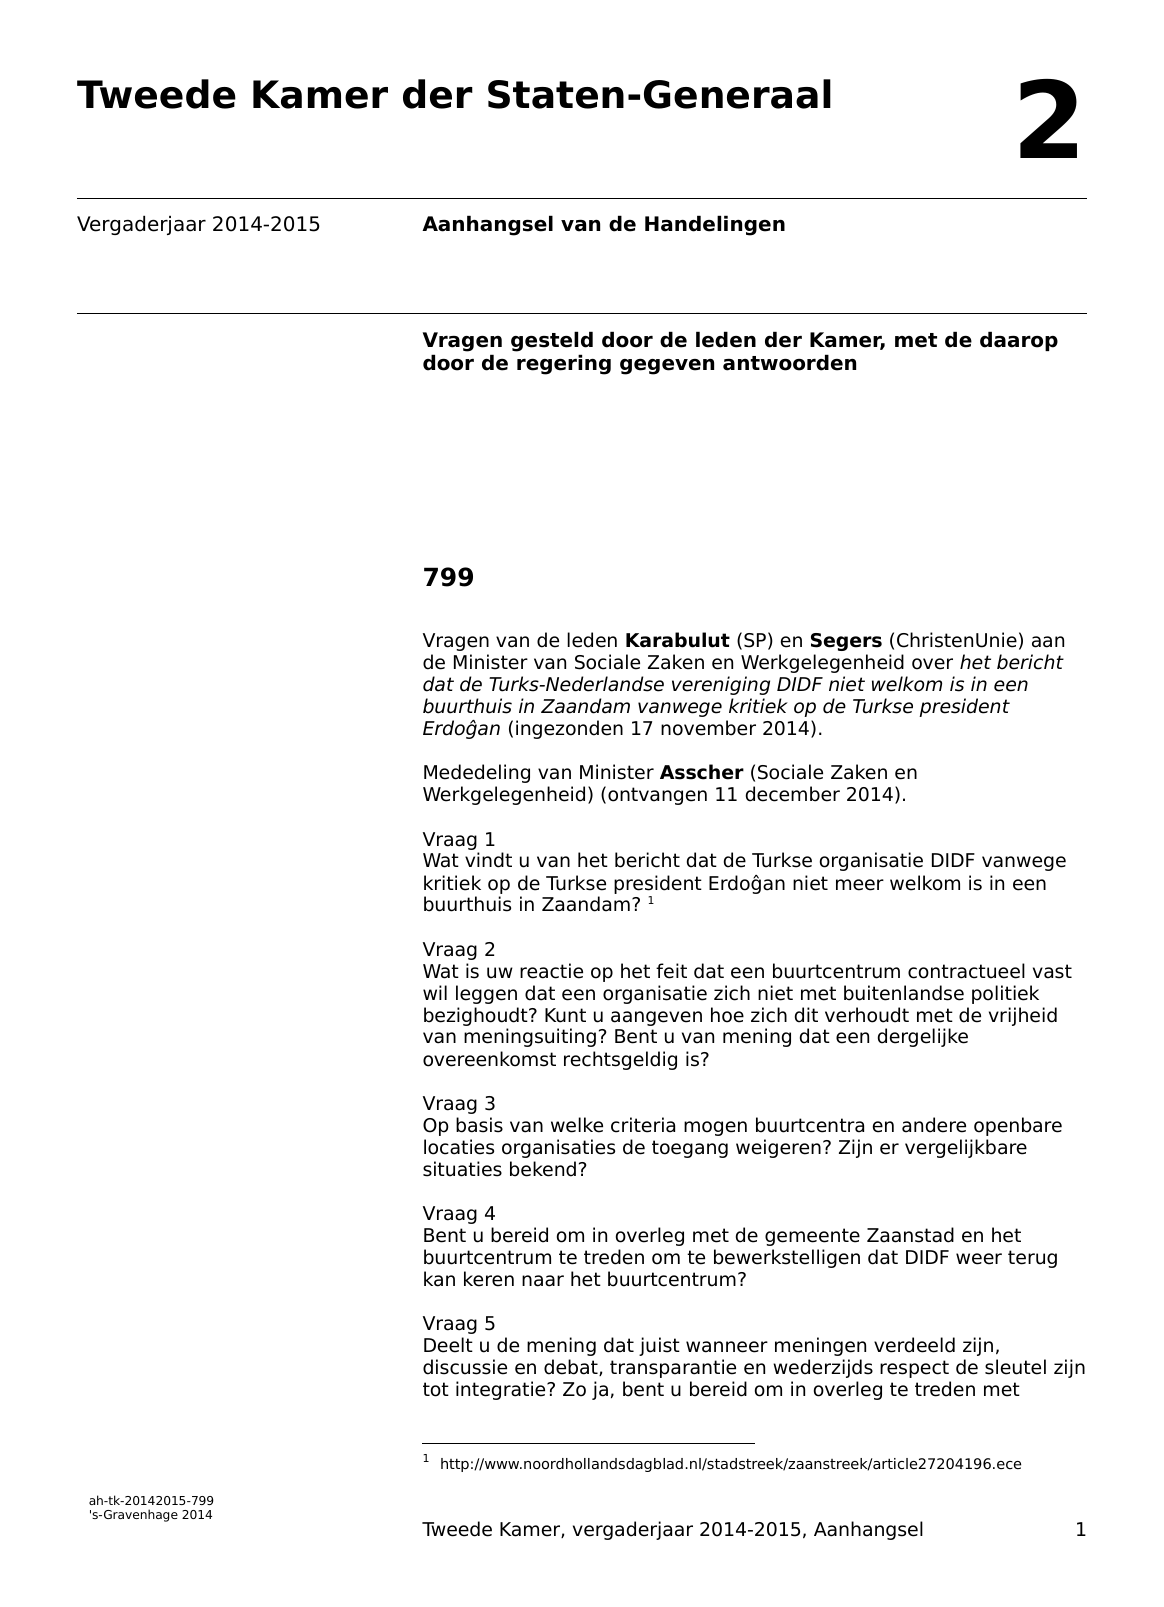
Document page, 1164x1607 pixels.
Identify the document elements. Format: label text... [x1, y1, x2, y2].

text Bent u bereid om in overleg met de gemeente Zaanstad en het buurtcentrum te treden om te bewerkstelligen dat DIDF weer terug kan keren naar het buurtcentrum? [422, 1225, 1087, 1291]
table_cell Aanhangsel van de Handelingen [422, 199, 1087, 313]
text Vraag 2 [422, 938, 1087, 961]
table_header Tweede Kamer der Staten-Generaal [77, 59, 886, 198]
text Vraag 3 [422, 1093, 1087, 1114]
text http://www.noordhollandsdagblad.nl/stadstreek/zaanstreek/article27204196.ece [422, 1452, 1087, 1474]
text 's-Gravenhage 2014 [88, 1508, 323, 1522]
table_header 2 [886, 59, 1087, 198]
text Mededeling van Minister Asscher (Sociale Zaken en Werkgelegenheid) (ontvangen 11 december 2014). [422, 762, 1087, 806]
text Vraag 5 [422, 1313, 1087, 1335]
text ah-tk-20142015-799 [88, 1494, 323, 1508]
text Vraag 1 [422, 828, 1087, 850]
text Wat vindt u van het bericht dat de Turkse organisatie DIDF vanwege kritiek op de Turkse president Erdoĝan niet meer welkom is in een buurthuis in Zaandam? [422, 850, 1087, 916]
text Op basis van welke criteria mogen buurtcentra en andere openbare locaties organisaties de toegang weigeren? Zijn er vergelijkbare situaties bekend? [422, 1114, 1087, 1181]
text Wat is uw reactie op het feit dat een buurtcentrum contractueel vast wil leggen dat een organisatie zich niet met buitenlandse politiek bezighoudt? Kunt u aangeven hoe zich dit verhoudt met de vrijheid van meningsuiting? Bent u van mening dat een dergelijke overeenkomst rechtsgeldig is? [422, 961, 1087, 1070]
text 799 [422, 563, 1087, 592]
text Vraag 4 [422, 1203, 1087, 1225]
table_cell [77, 314, 422, 375]
text Deelt u de mening dat juist wanneer meningen verdeeld zijn, discussie en debat, transparantie en wederzijds respect de sleutel zijn tot integratie? Zo ja, bent u bereid om in overleg te treden met [422, 1335, 1087, 1401]
text Vragen van de leden Karabulut (SP) en Segers (ChristenUnie) aan de Minister van Sociale Zaken en Werkgelegenheid over het bericht dat de Turks-Nederlandse vereniging DIDF niet welkom is in een buurthuis in Zaandam vanwege kritiek op de Turkse president Erdoĝan (ingezonden 17 november 2014). [422, 630, 1087, 740]
table_cell Vragen gesteld door de leden der Kamer, met de daarop door de regering gegeven antwoorden [422, 314, 1087, 375]
table_cell Vergaderjaar 2014-2015 [77, 199, 422, 313]
